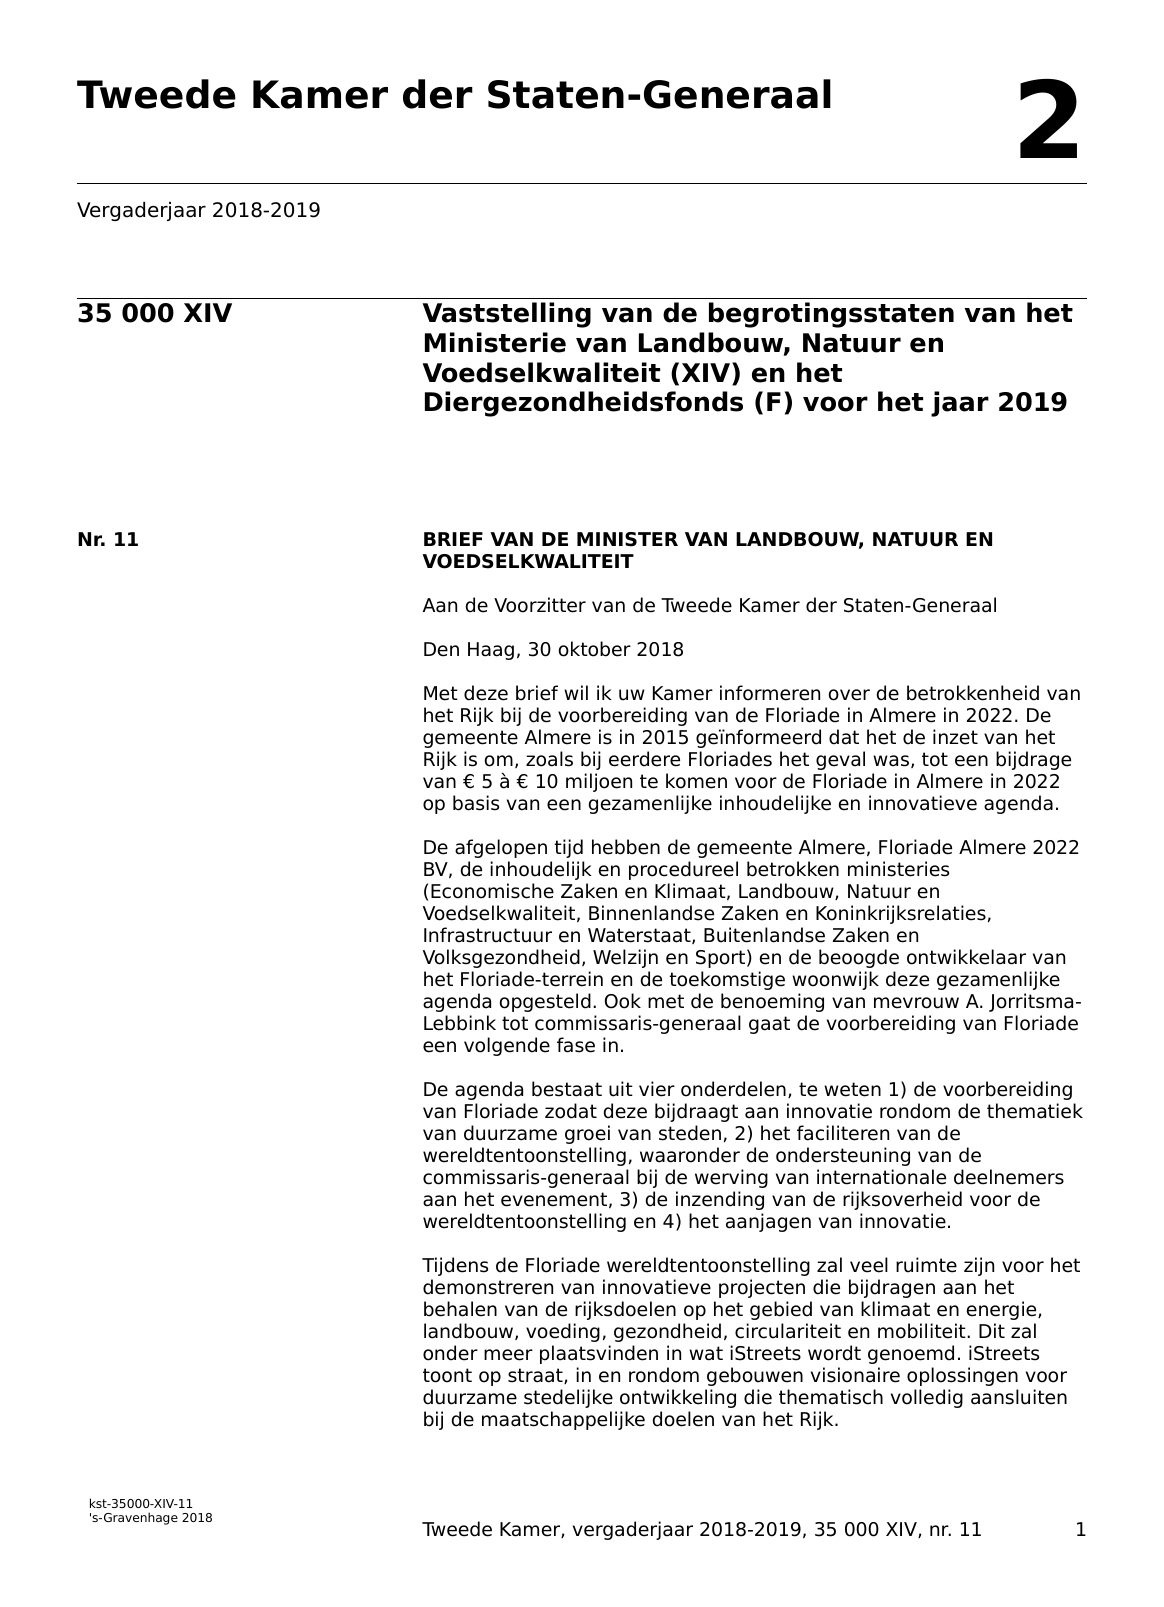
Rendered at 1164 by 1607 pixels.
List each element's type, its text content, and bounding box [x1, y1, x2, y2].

table_header Tweede Kamer der Staten-Generaal [77, 59, 886, 183]
text kst-35000-XIV-11 [88, 1497, 323, 1511]
subtitle 35 000 XIV Vaststelling van de begrotingsstaten van het Ministerie van Landbouw, Natuur en Voedselkwaliteit (XIV) en het Diergezondheidsfonds (F) voor het jaar 2019 [77, 299, 1087, 418]
text 's-Gravenhage 2018 [88, 1511, 323, 1525]
text De agenda bestaat uit vier onderdelen, te weten 1) de voorbereiding van Floriade zodat deze bijdraagt aan innovatie rondom de thematiek van duurzame groei van steden, 2) het faciliteren van de wereldtentoonstelling, waaronder de ondersteuning van de commissaris-generaal bij de werving van internationale deelnemers aan het evenement, 3) de inzending van de rijksoverheid voor de wereldtentoonstelling en 4) het aanjagen van innovatie. [422, 1079, 1087, 1233]
table_header 2 [886, 59, 1087, 183]
text Tijdens de Floriade wereldtentoonstelling zal veel ruimte zijn voor het demonstreren van innovatieve projecten die bijdragen aan het behalen van de rijksdoelen op het gebied van klimaat en energie, landbouw, voeding, gezondheid, circulariteit en mobiliteit. Dit zal onder meer plaatsvinden in wat iStreets wordt genoemd. iStreets toont op straat, in en rondom gebouwen visionaire oplossingen voor duurzame stedelijke ontwikkeling die thematisch volledig aansluiten bij de maatschappelijke doelen van het Rijk. [422, 1255, 1087, 1431]
text De afgelopen tijd hebben de gemeente Almere, Floriade Almere 2022 BV, de inhoudelijk en procedureel betrokken ministeries (Economische Zaken en Klimaat, Landbouw, Natuur en Voedselkwaliteit, Binnenlandse Zaken en Koninkrijksrelaties, Infrastructuur en Waterstaat, Buitenlandse Zaken en Volksgezondheid, Welzijn en Sport) en de beoogde ontwikkelaar van het Floriade-terrein en de toekomstige woonwijk deze gezamenlijke agenda opgesteld. Ook met de benoeming van mevrouw A. Jorritsma-Lebbink tot commissaris-generaal gaat de voorbereiding van Floriade een volgende fase in. [422, 837, 1087, 1057]
text Aan de Voorzitter van de Tweede Kamer der Staten-Generaal [422, 595, 1087, 617]
table_cell Vergaderjaar 2018-2019 [77, 184, 1087, 298]
text Met deze brief wil ik uw Kamer informeren over de betrokkenheid van het Rijk bij de voorbereiding van de Floriade in Almere in 2022. De gemeente Almere is in 2015 geïnformeerd dat het de inzet van het Rijk is om, zoals bij eerdere Floriades het geval was, tot een bijdrage van € 5 à € 10 miljoen te komen voor de Floriade in Almere in 2022 op basis van een gezamenlijke inhoudelijke en innovatieve agenda. [422, 683, 1087, 815]
text Den Haag, 30 oktober 2018 [422, 639, 1087, 661]
subtitle Nr. 11 BRIEF VAN DE MINISTER VAN LANDBOUW, NATUUR EN VOEDSELKWALITEIT [77, 529, 1087, 573]
